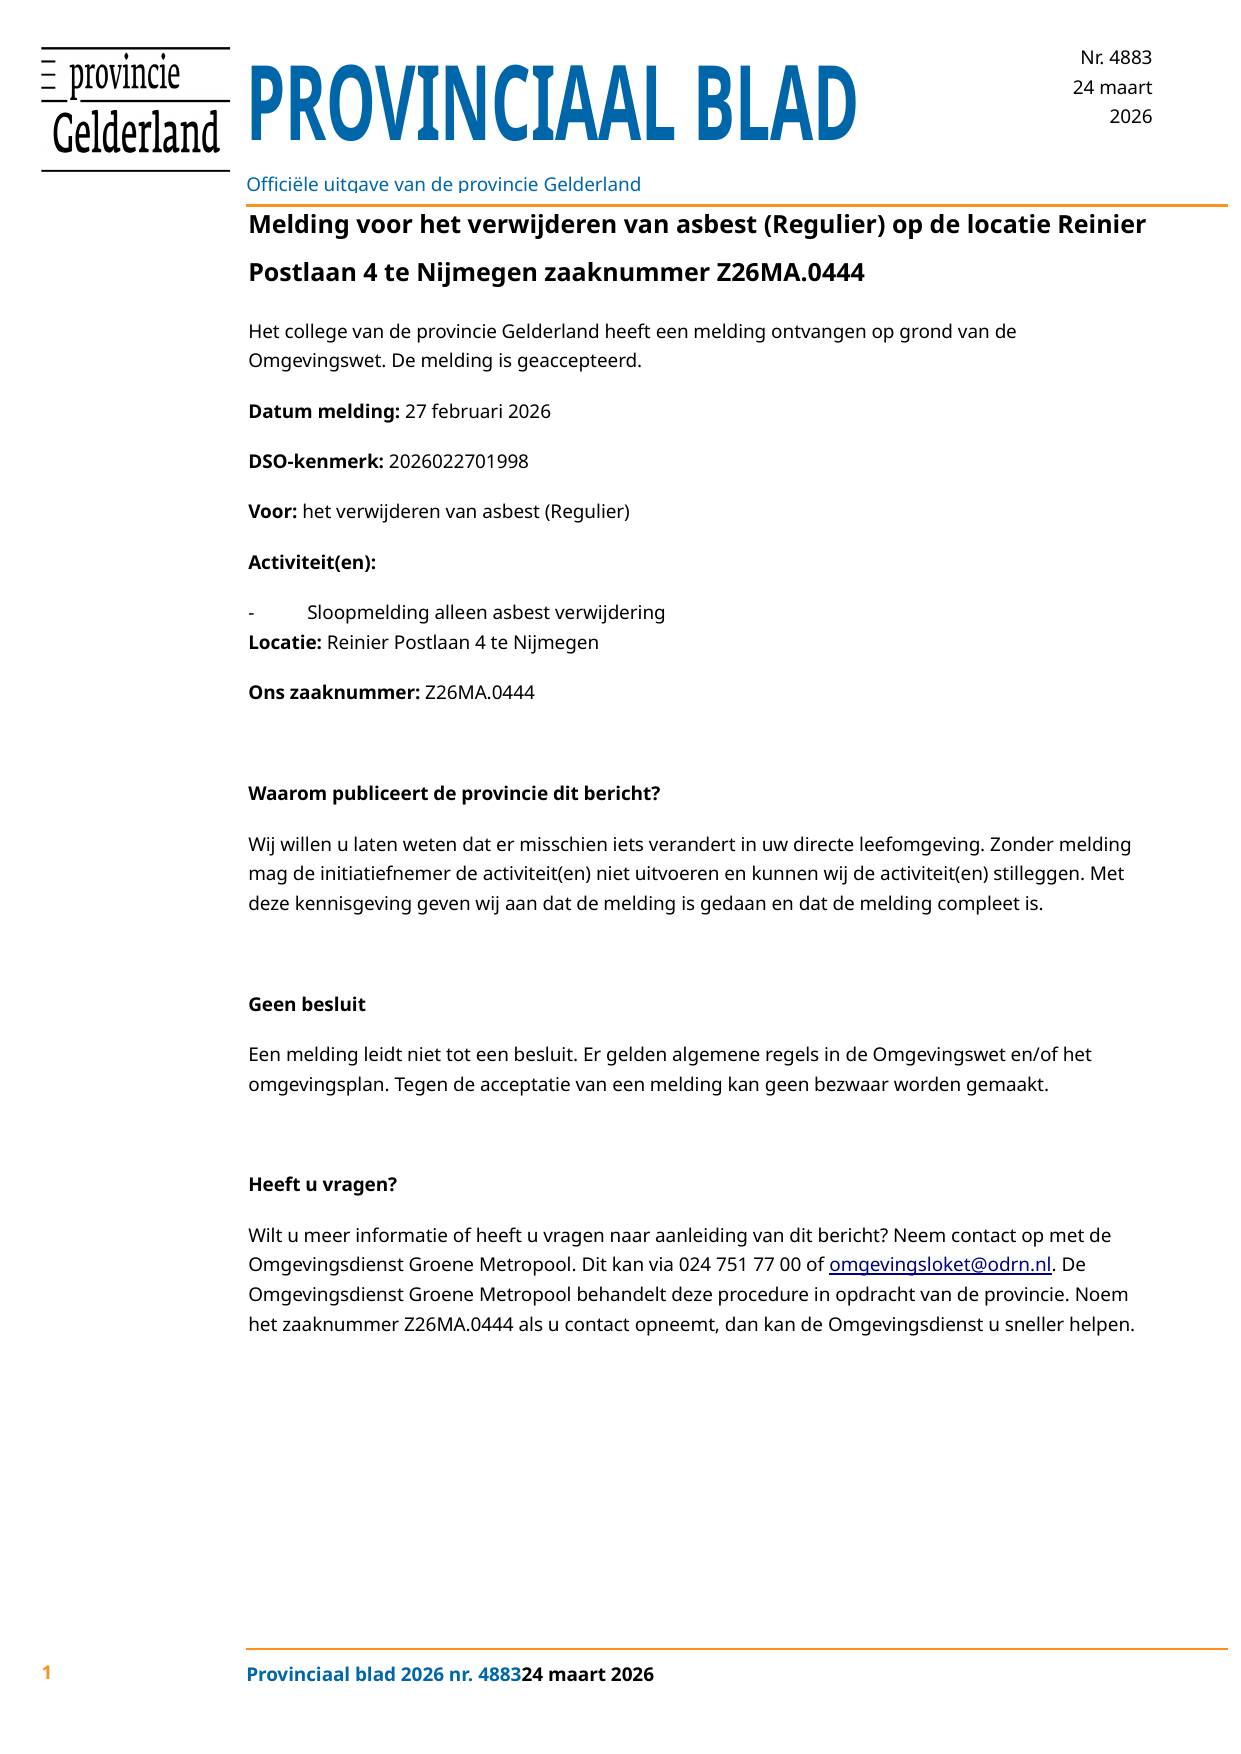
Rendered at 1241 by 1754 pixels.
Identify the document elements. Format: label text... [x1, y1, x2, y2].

text Heeft u vragen? [248, 1172, 1152, 1197]
text Geen besluit [248, 991, 1152, 1017]
list Sloopmelding alleen asbest verwijdering [248, 599, 1152, 625]
text Activiteit(en): [248, 549, 1152, 575]
picture [41, 47, 231, 172]
text DSO-kenmerk: 2026022701998 [248, 448, 1152, 474]
text Wilt u meer informatie of heeft u vragen naar aanleiding van dit bericht? Neem contact op met de Omgevingsdienst Groene Metropool. Dit kan via 024 751 77 00 of omgevingsloket@odrn.nl. De Omgevingsdienst Groene Metropool behandelt deze procedure in opdracht van de provincie. Noem het zaaknummer Z26MA.0444 als u contact opneemt, dan kan de Omgevingsdienst u sneller helpen. [248, 1222, 1152, 1337]
text Melding voor het verwijderen van asbest (Regulier) op de locatie Reinier Postlaan 4 te Nijmegen zaaknummer Z26MA.0444 [248, 207, 1152, 288]
text Waarom publiceert de provincie dit bericht? [248, 780, 1152, 806]
text Voor: het verwijderen van asbest (Regulier) [248, 499, 1152, 524]
text Ons zaaknummer: Z26MA.0444 [248, 679, 1152, 705]
text Locatie: Reinier Postlaan 4 te Nijmegen [248, 629, 1152, 655]
text Wij willen u laten weten dat er misschien iets verandert in uw directe leefomgeving. Zonder melding mag de initiatiefnemer de activiteit(en) niet uitvoeren en kunnen wij de activiteit(en) stilleggen. Met deze kennisgeving geven wij aan dat de melding is gedaan en dat de melding compleet is. [248, 831, 1152, 916]
text Een melding leidt niet tot een besluit. Er gelden algemene regels in de Omgevingswet en/of het omgevingsplan. Tegen de acceptatie van een melding kan geen bezwaar worden gemaakt. [248, 1041, 1152, 1097]
text Datum melding: 27 februari 2026 [248, 398, 1152, 424]
text Het college van de provincie Gelderland heeft een melding ontvangen op grond van de Omgevingswet. De melding is geaccepteerd. [248, 318, 1152, 373]
